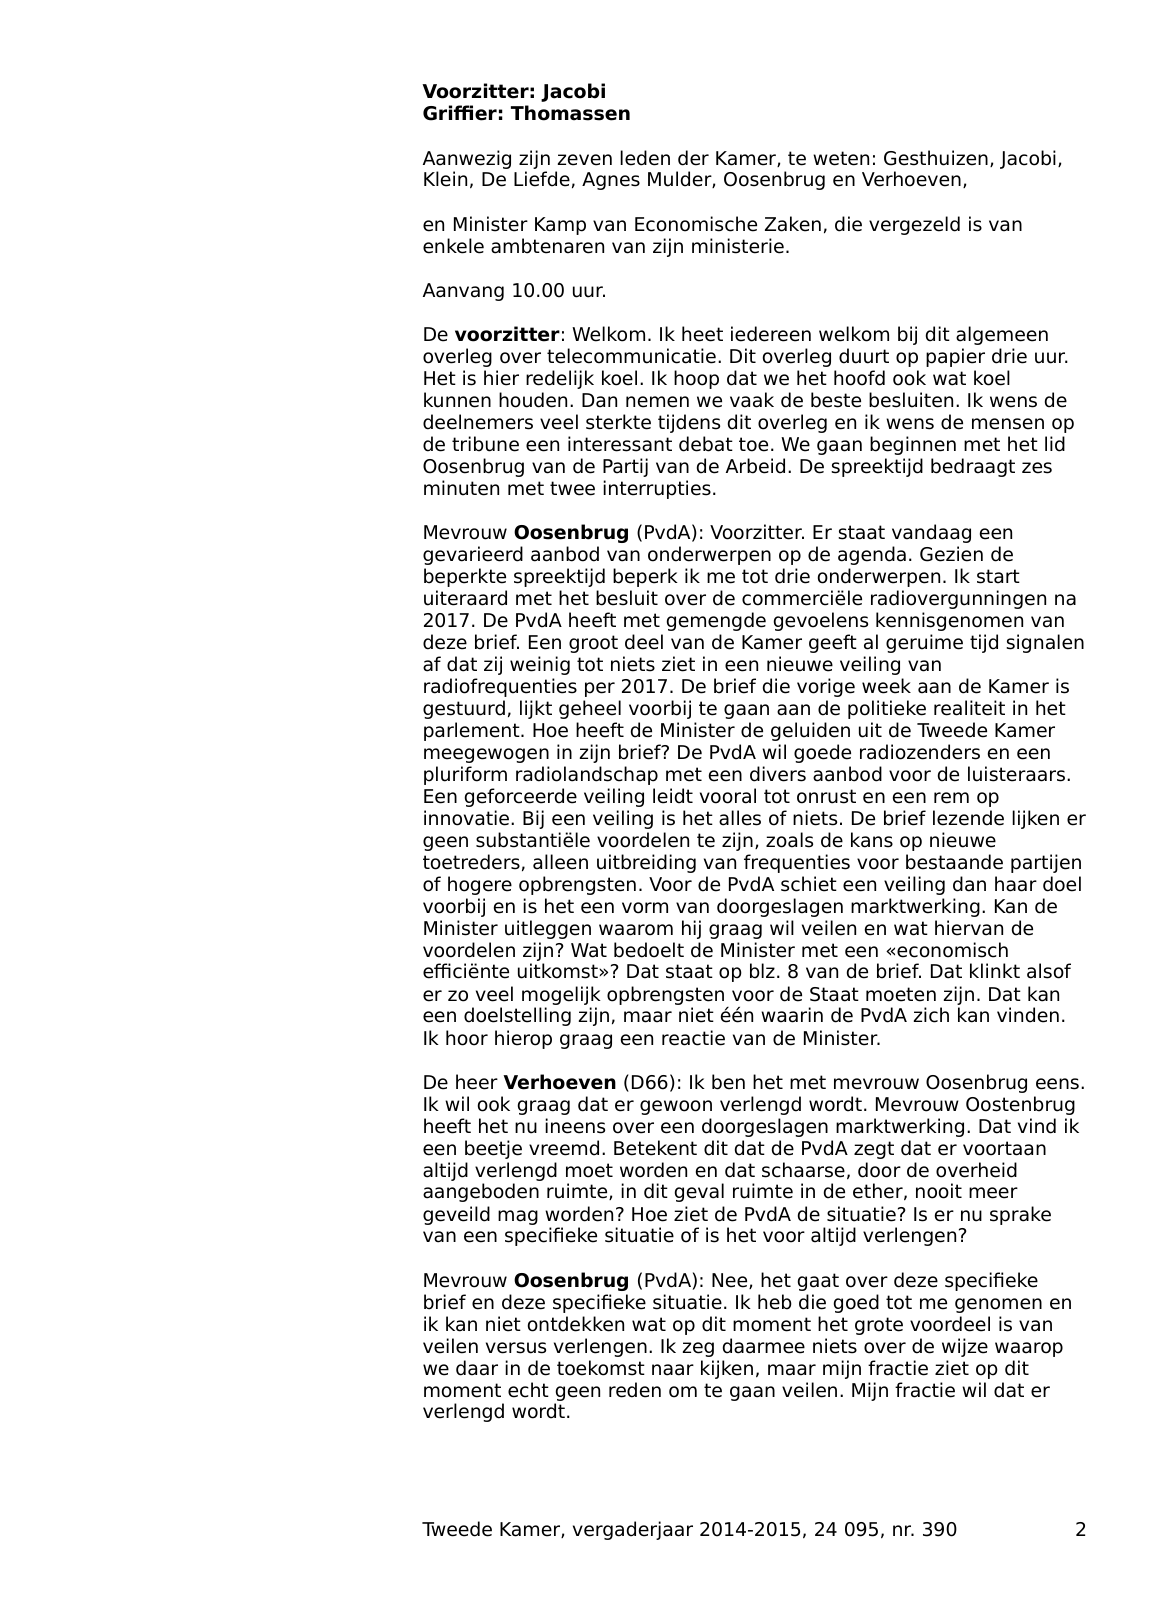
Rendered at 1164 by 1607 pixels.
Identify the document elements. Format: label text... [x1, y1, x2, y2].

text en Minister Kamp van Economische Zaken, die vergezeld is van enkele ambtenaren van zijn ministerie. [422, 213, 1087, 257]
text De heer Verhoeven (D66): Ik ben het met mevrouw Oosenbrug eens. Ik wil ook graag dat er gewoon verlengd wordt. Mevrouw Oostenbrug heeft het nu ineens over een doorgeslagen marktwerking. Dat vind ik een beetje vreemd. Betekent dit dat de PvdA zegt dat er voortaan altijd verlengd moet worden en dat schaarse, door de overheid aangeboden ruimte, in dit geval ruimte in de ether, nooit meer geveild mag worden? Hoe ziet de PvdA de situatie? Is er nu sprake van een specifieke situatie of is het voor altijd verlengen? [422, 1072, 1087, 1247]
text Griffier: Thomassen [422, 103, 1087, 125]
text Mevrouw Oosenbrug (PvdA): Voorzitter. Er staat vandaag een gevarieerd aanbod van onderwerpen op de agenda. Gezien de beperkte spreektijd beperk ik me tot drie onderwerpen. Ik start uiteraard met het besluit over de commerciële radiovergunningen na 2017. De PvdA heeft met gemengde gevoelens kennisgenomen van deze brief. Een groot deel van de Kamer geeft al geruime tijd signalen af dat zij weinig tot niets ziet in een nieuwe veiling van radiofrequenties per 2017. De brief die vorige week aan de Kamer is gestuurd, lijkt geheel voorbij te gaan aan de politieke realiteit in het parlement. Hoe heeft de Minister de geluiden uit de Tweede Kamer meegewogen in zijn brief? De PvdA wil goede radiozenders en een pluriform radiolandschap met een divers aanbod voor de luisteraars. Een geforceerde veiling leidt vooral tot onrust en een rem op innovatie. Bij een veiling is het alles of niets. De brief lezende lijken er geen substantiële voordelen te zijn, zoals de kans op nieuwe toetreders, alleen uitbreiding van frequenties voor bestaande partijen of hogere opbrengsten. Voor de PvdA schiet een veiling dan haar doel voorbij en is het een vorm van doorgeslagen marktwerking. Kan de Minister uitleggen waarom hij graag wil veilen en wat hiervan de voordelen zijn? Wat bedoelt de Minister met een «economisch efficiënte uitkomst»? Dat staat op blz. 8 van de brief. Dat klinkt alsof er zo veel mogelijk opbrengsten voor de Staat moeten zijn. Dat kan een doelstelling zijn, maar niet één waarin de PvdA zich kan vinden. Ik hoor hierop graag een reactie van de Minister. [422, 522, 1087, 1049]
text Voorzitter: Jacobi [422, 81, 1087, 103]
text Aanwezig zijn zeven leden der Kamer, te weten: Gesthuizen, Jacobi, Klein, De Liefde, Agnes Mulder, Oosenbrug en Verhoeven, [422, 147, 1087, 191]
text Aanvang 10.00 uur. [422, 280, 1087, 302]
text Mevrouw Oosenbrug (PvdA): Nee, het gaat over deze specifieke brief en deze specifieke situatie. Ik heb die goed tot me genomen en ik kan niet ontdekken wat op dit moment het grote voordeel is van veilen versus verlengen. Ik zeg daarmee niets over de wijze waarop we daar in de toekomst naar kijken, maar mijn fractie ziet op dit moment echt geen reden om te gaan veilen. Mijn fractie wil dat er verlengd wordt. [422, 1269, 1087, 1423]
text De voorzitter: Welkom. Ik heet iedereen welkom bij dit algemeen overleg over telecommunicatie. Dit overleg duurt op papier drie uur. Het is hier redelijk koel. Ik hoop dat we het hoofd ook wat koel kunnen houden. Dan nemen we vaak de beste besluiten. Ik wens de deelnemers veel sterkte tijdens dit overleg en ik wens de mensen op de tribune een interessant debat toe. We gaan beginnen met het lid Oosenbrug van de Partij van de Arbeid. De spreektijd bedraagt zes minuten met twee interrupties. [422, 324, 1087, 500]
